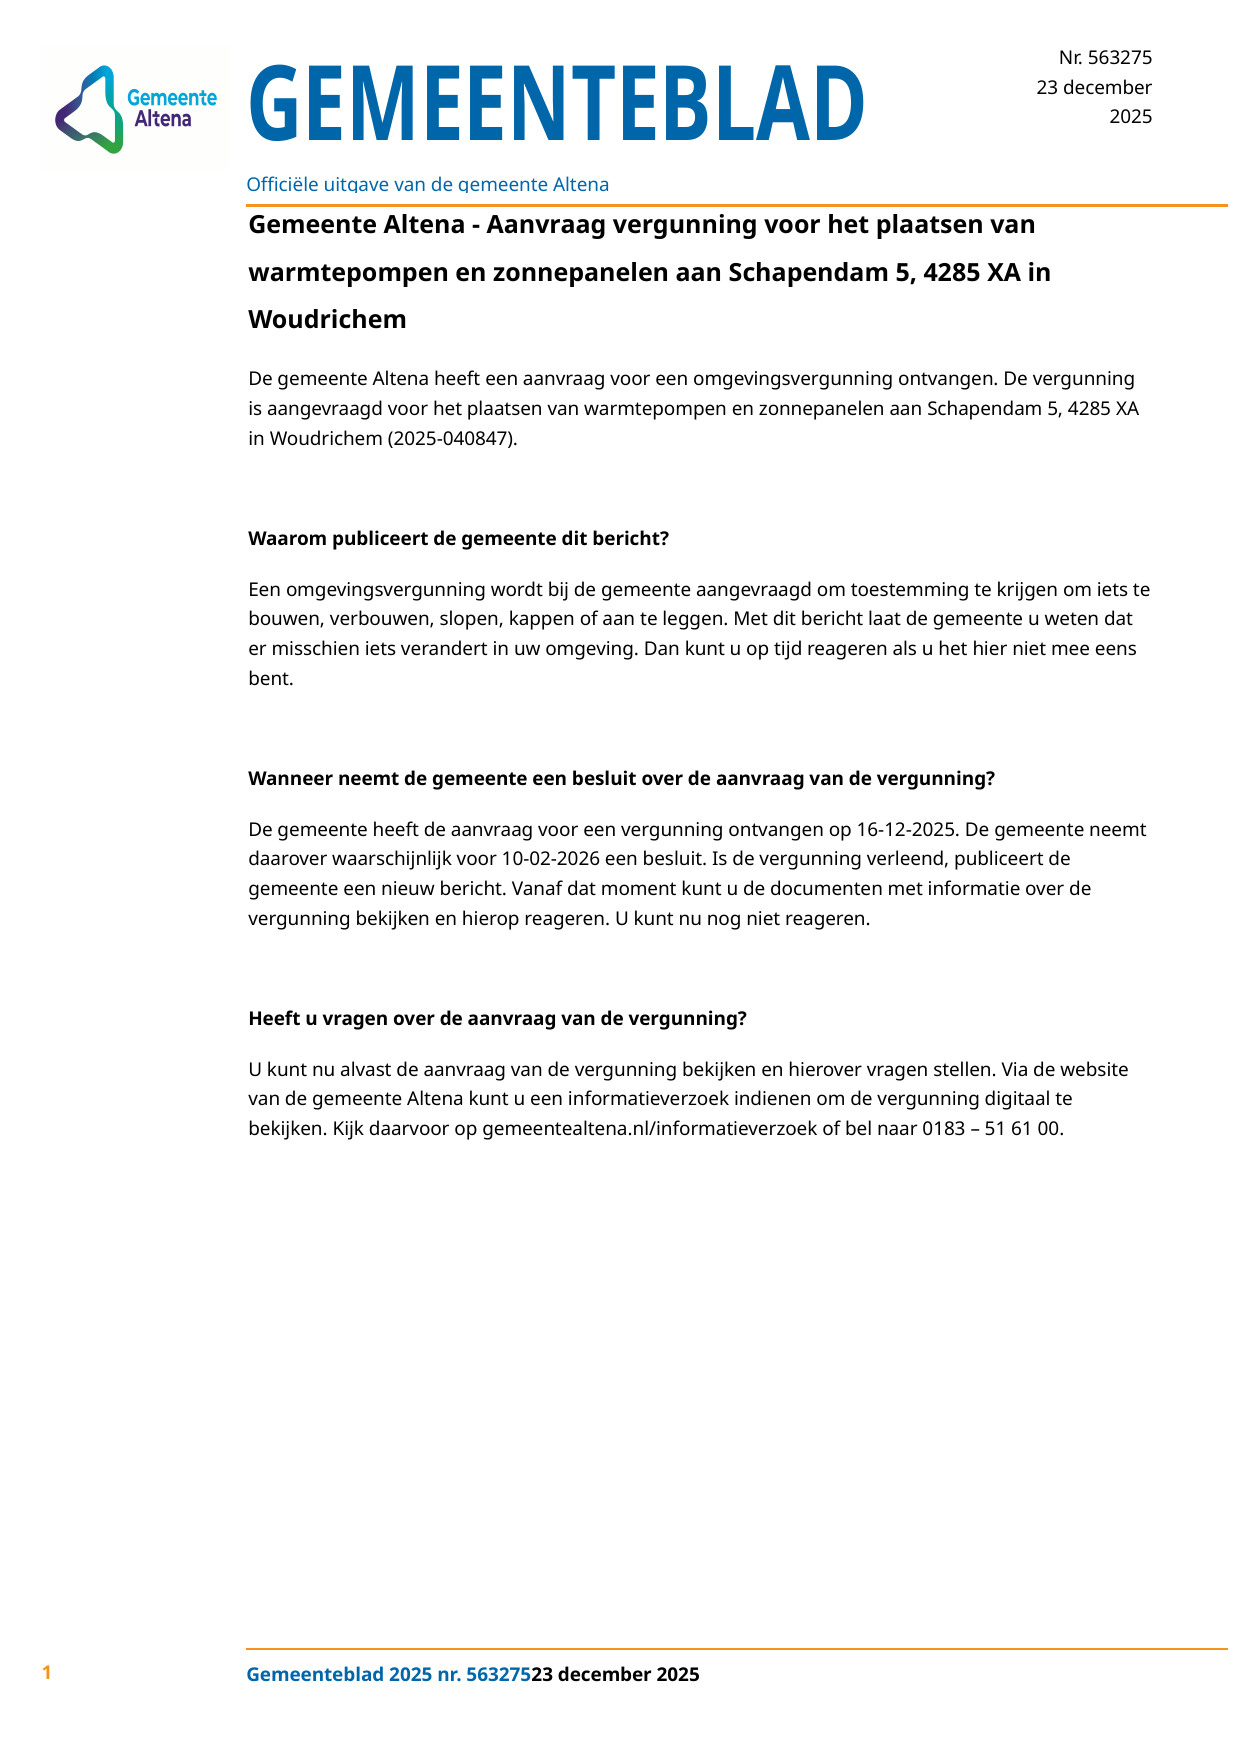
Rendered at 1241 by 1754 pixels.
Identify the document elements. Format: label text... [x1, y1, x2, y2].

text Wanneer neemt de gemeente een besluit over de aanvraag van de vergunning? [248, 766, 1152, 791]
text Heeft u vragen over de aanvraag van de vergunning? [248, 1006, 1152, 1031]
text Waarom publiceert de gemeente dit bericht? [248, 526, 1152, 551]
text De gemeente heeft de aanvraag voor een vergunning ontvangen op 16-12-2025. De gemeente neemt daarover waarschijnlijk voor 10-02-2026 een besluit. Is de vergunning verleend, publiceert de gemeente een nieuw bericht. Vanaf dat moment kunt u de documenten met informatie over de vergunning bekijken en hierop reageren. U kunt nu nog niet reageren. [248, 816, 1152, 930]
text De gemeente Altena heeft een aanvraag voor een omgevingsvergunning ontvangen. De vergunning is aangevraagd voor het plaatsen van warmtepompen en zonnepanelen aan Schapendam 5, 4285 XA in Woudrichem (2025-040847). [248, 366, 1152, 450]
text U kunt nu alvast de aanvraag van de vergunning bekijken en hierover vragen stellen. Via de website van de gemeente Altena kunt u een informatieverzoek indienen om de vergunning digitaal te bekijken. Kijk daarvoor op gemeentealtena.nl/informatieverzoek of bel naar 0183 – 51 61 00. [248, 1056, 1152, 1141]
text Een omgevingsvergunning wordt bij de gemeente aangevraagd om toestemming te krijgen om iets te bouwen, verbouwen, slopen, kappen of aan te leggen. Met dit bericht laat de gemeente u weten dat er misschien iets verandert in uw omgeving. Dan kunt u op tijd reageren als u het hier niet mee eens bent. [248, 576, 1152, 690]
text Gemeente Altena - Aanvraag vergunning voor het plaatsen van warmtepompen en zonnepanelen aan Schapendam 5, 4285 XA in Woudrichem [248, 207, 1152, 336]
picture [41, 47, 231, 172]
